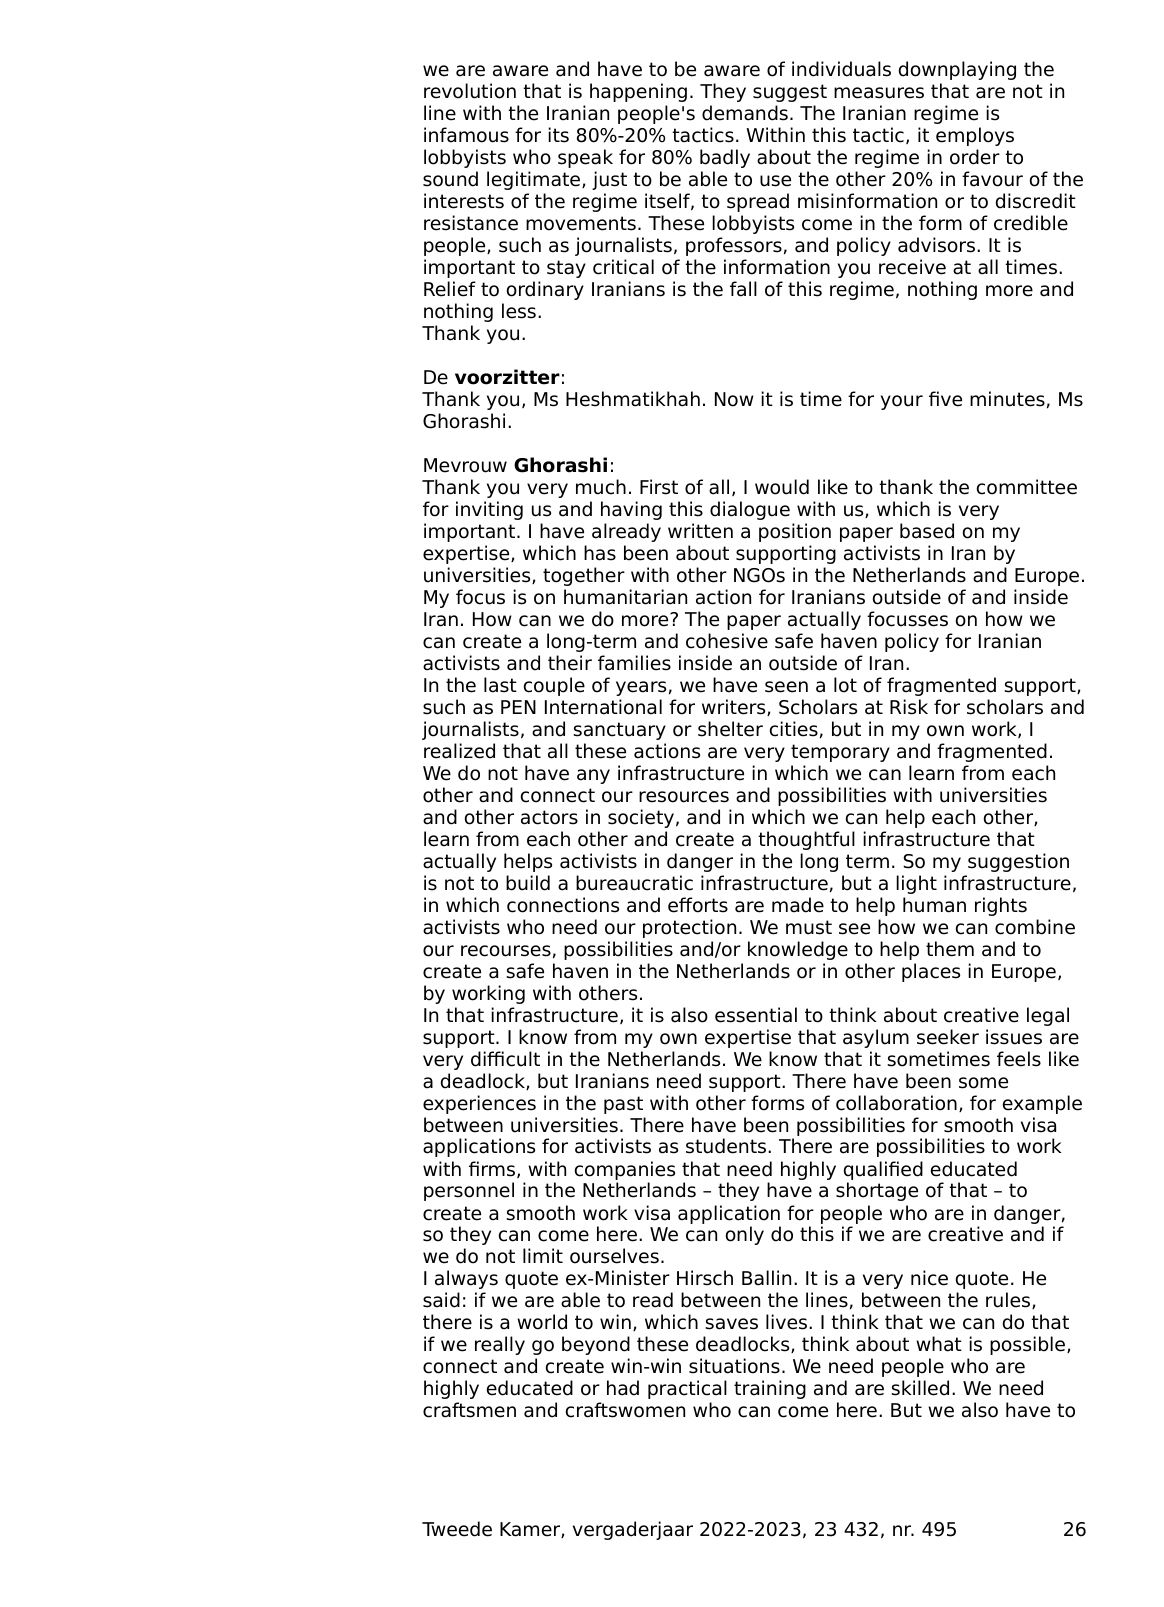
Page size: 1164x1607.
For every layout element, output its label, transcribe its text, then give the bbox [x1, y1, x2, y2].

text we are aware and have to be aware of individuals downplaying the revolution that is happening. They suggest measures that are not in line with the Iranian people's demands. The Iranian regime is infamous for its 80%-20% tactics. Within this tactic, it employs lobbyists who speak for 80% badly about the regime in order to sound legitimate, just to be able to use the other 20% in favour of the interests of the regime itself, to spread misinformation or to discredit resistance movements. These lobbyists come in the form of credible people, such as journalists, professors, and policy advisors. It is important to stay critical of the information you receive at all times. Relief to ordinary Iranians is the fall of this regime, nothing more and nothing less. [422, 59, 1087, 323]
text I always quote ex-Minister Hirsch Ballin. It is a very nice quote. He said: if we are able to read between the lines, between the rules, there is a world to win, which saves lives. I think that we can do that if we really go beyond these deadlocks, think about what is possible, connect and create win-win situations. We need people who are highly educated or had practical training and are skilled. We need craftsmen and craftswomen who can come here. But we also have to [422, 1268, 1087, 1422]
text In the last couple of years, we have seen a lot of fragmented support, such as PEN International for writers, Scholars at Risk for scholars and journalists, and sanctuary or shelter cities, but in my own work, I realized that all these actions are very temporary and fragmented. We do not have any infrastructure in which we can learn from each other and connect our resources and possibilities with universities and other actors in society, and in which we can help each other, learn from each other and create a thoughtful infrastructure that actually helps activists in danger in the long term. So my suggestion is not to build a bureaucratic infrastructure, but a light infrastructure, in which connections and efforts are made to help human rights activists who need our protection. We must see how we can combine our recourses, possibilities and/or knowledge to help them and to create a safe haven in the Netherlands or in other places in Europe, by working with others. [422, 675, 1087, 1004]
text De voorzitter: [422, 367, 1087, 389]
text Mevrouw Ghorashi: [422, 455, 1087, 477]
text Thank you very much. First of all, I would like to thank the committee for inviting us and having this dialogue with us, which is very important. I have already written a position paper based on my expertise, which has been about supporting activists in Iran by universities, together with other NGOs in the Netherlands and Europe. My focus is on humanitarian action for Iranians outside of and inside Iran. How can we do more? The paper actually focusses on how we can create a long-term and cohesive safe haven policy for Iranian activists and their families inside an outside of Iran. [422, 477, 1087, 675]
text Thank you, Ms Heshmatikhah. Now it is time for your five minutes, Ms Ghorashi. [422, 389, 1087, 433]
text In that infrastructure, it is also essential to think about creative legal support. I know from my own expertise that asylum seeker issues are very difficult in the Netherlands. We know that it sometimes feels like a deadlock, but Iranians need support. There have been some experiences in the past with other forms of collaboration, for example between universities. There have been possibilities for smooth visa applications for activists as students. There are possibilities to work with firms, with companies that need highly qualified educated personnel in the Netherlands – they have a shortage of that – to create a smooth work visa application for people who are in danger, so they can come here. We can only do this if we are creative and if we do not limit ourselves. [422, 1004, 1087, 1268]
text Thank you. [422, 323, 1087, 345]
